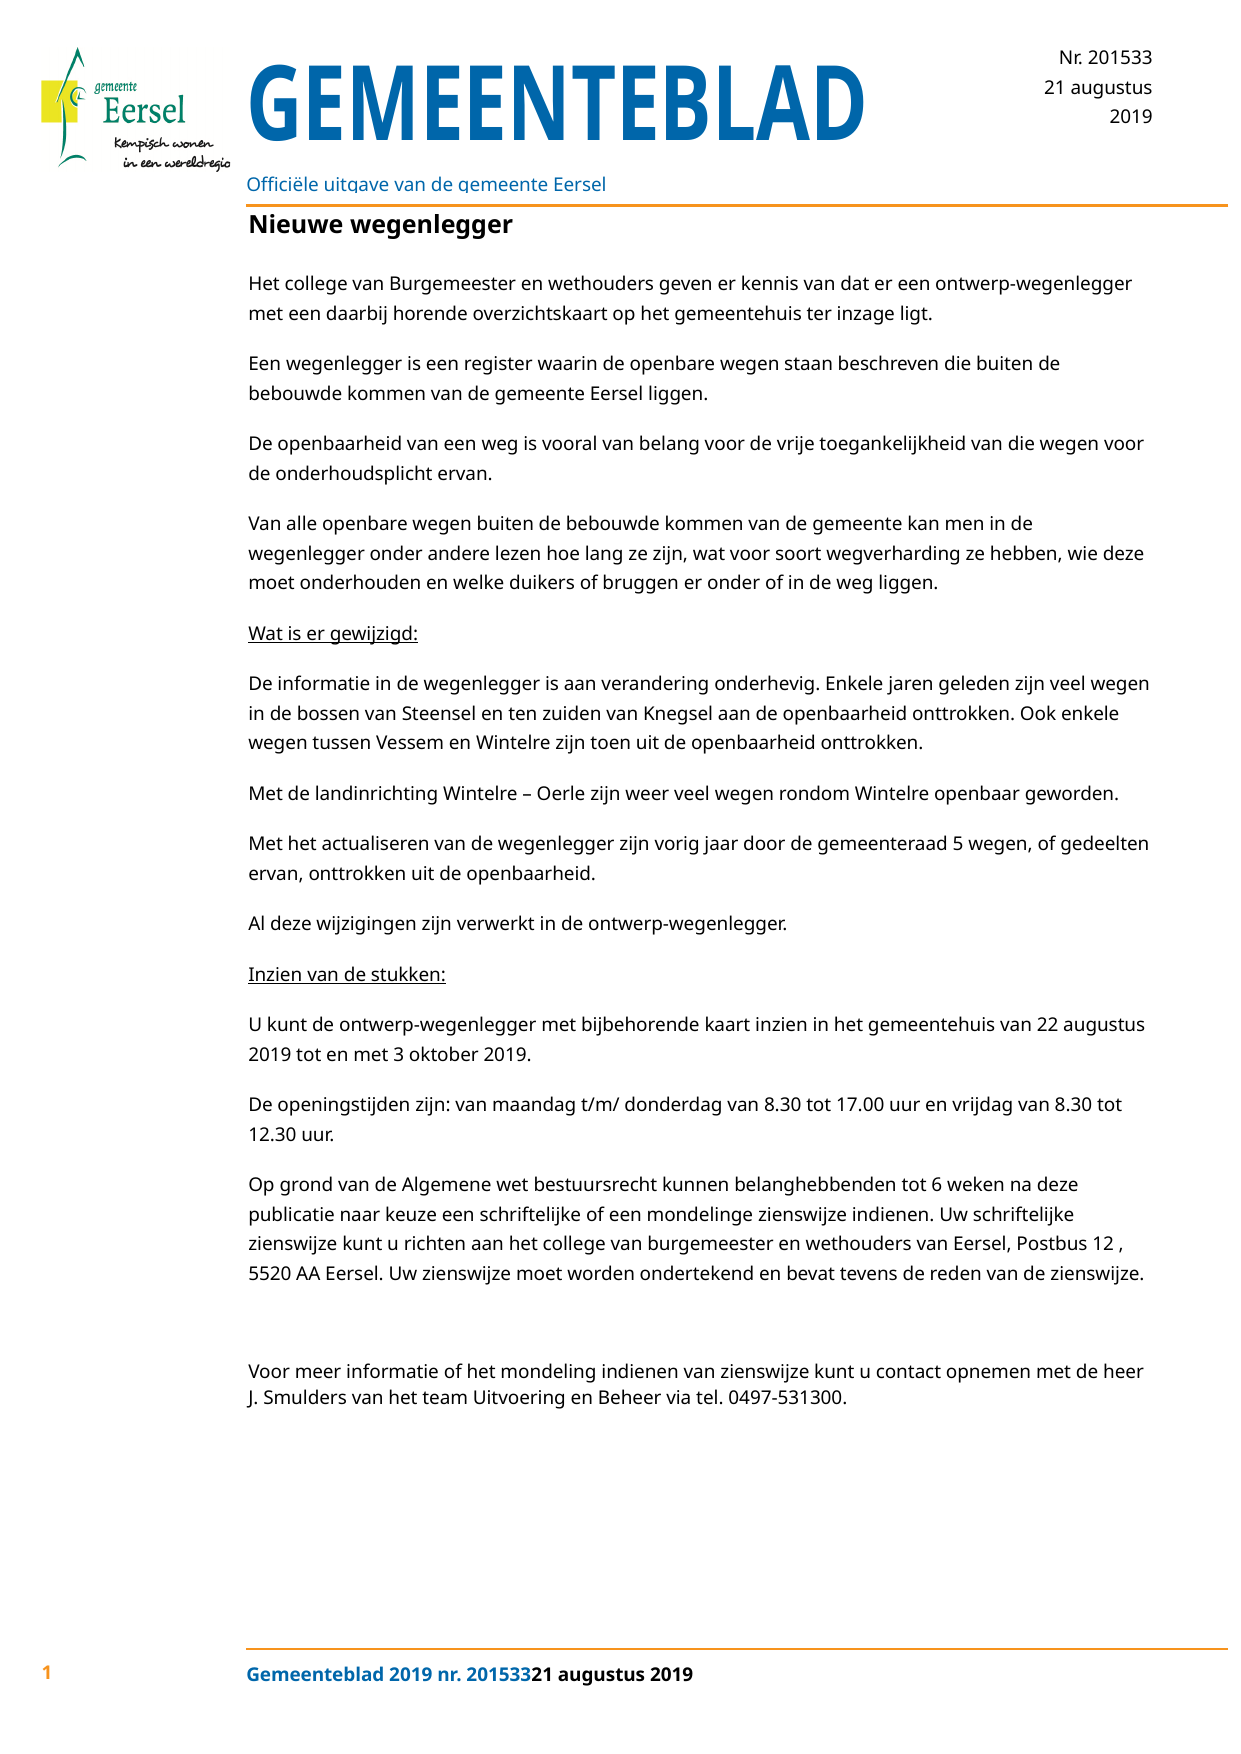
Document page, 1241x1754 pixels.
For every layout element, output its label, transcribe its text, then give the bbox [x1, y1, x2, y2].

text U kunt de ontwerp-wegenlegger met bijbehorende kaart inzien in het gemeentehuis van 22 augustus 2019 tot en met 3 oktober 2019. [248, 1011, 1152, 1066]
text De informatie in de wegenlegger is aan verandering onderhevig. Enkele jaren geleden zijn veel wegen in de bossen van Steensel en ten zuiden van Knegsel aan de openbaarheid onttrokken. Ook enkele wegen tussen Vessem en Wintelre zijn toen uit de openbaarheid onttrokken. [248, 670, 1152, 755]
text Met het actualiseren van de wegenlegger zijn vorig jaar door de gemeenteraad 5 wegen, of gedeelten ervan, onttrokken uit de openbaarheid. [248, 830, 1152, 886]
text Op grond van de Algemene wet bestuursrecht kunnen belanghebbenden tot 6 weken na deze publicatie naar keuze een schriftelijke of een mondelinge zienswijze indienen. Uw schriftelijke zienswijze kunt u richten aan het college van burgemeester en wethouders van Eersel, Postbus 12 , 5520 AA Eersel. Uw zienswijze moet worden ondertekend en bevat tevens de reden van de zienswijze. [248, 1171, 1152, 1286]
text Een wegenlegger is een register waarin de openbare wegen staan beschreven die buiten de bebouwde kommen van de gemeente Eersel liggen. [248, 350, 1152, 406]
text Voor meer informatie of het mondeling indienen van zienswijze kunt u contact opnemen met de heer J. Smulders van het team Uitvoering en Beheer via tel. 0497-531300. [248, 1358, 1152, 1409]
text Het college van Burgemeester en wethouders geven er kennis van dat er een ontwerp-wegenlegger met een daarbij horende overzichtskaart op het gemeentehuis ter inzage ligt. [248, 270, 1152, 326]
text Inzien van de stukken: [248, 961, 1152, 986]
text Al deze wijzigingen zijn verwerkt in de ontwerp-wegenlegger. [248, 910, 1152, 936]
text Nieuwe wegenlegger [248, 207, 1152, 241]
text Van alle openbare wegen buiten de bebouwde kommen van de gemeente kan men in de wegenlegger onder andere lezen hoe lang ze zijn, wat voor soort wegverharding ze hebben, wie deze moet onderhouden en welke duikers of bruggen er onder of in de weg liggen. [248, 510, 1152, 595]
text De openbaarheid van een weg is vooral van belang voor de vrije toegankelijkheid van die wegen voor de onderhoudsplicht ervan. [248, 430, 1152, 486]
text Met de landinrichting Wintelre – Oerle zijn weer veel wegen rondom Wintelre openbaar geworden. [248, 780, 1152, 806]
text De openingstijden zijn: van maandag t/m/ donderdag van 8.30 tot 17.00 uur en vrijdag van 8.30 tot 12.30 uur. [248, 1091, 1152, 1146]
text Wat is er gewijzigd: [248, 620, 1152, 646]
picture [41, 47, 231, 172]
